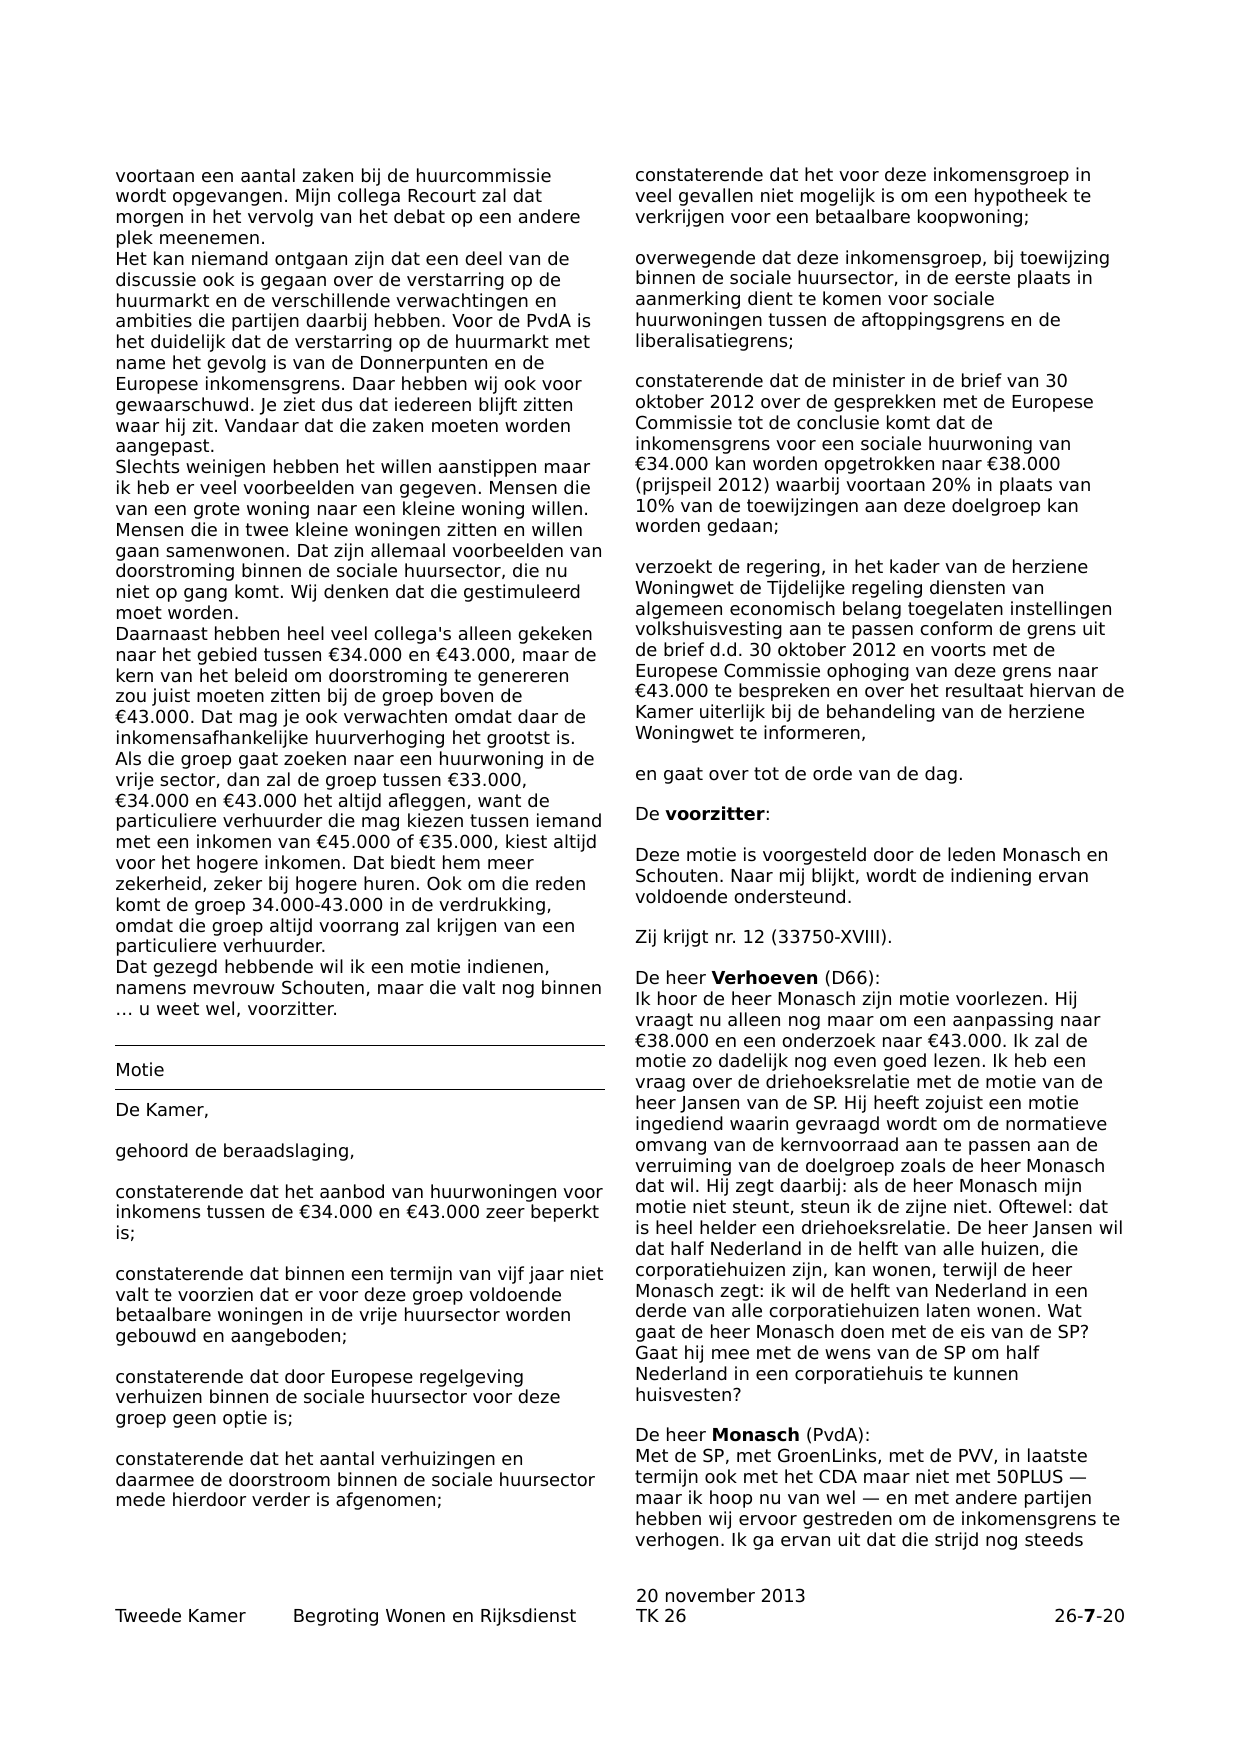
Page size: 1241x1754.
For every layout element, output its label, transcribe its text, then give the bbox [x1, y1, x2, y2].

text Daarnaast hebben heel veel collega's alleen gekeken naar het gebied tussen €34.000 en €43.000, maar de kern van het beleid om doorstroming te genereren zou juist moeten zitten bij de groep boven de €43.000. Dat mag je ook verwachten omdat daar de inkomensafhankelijke huurverhoging het grootst is. Als die groep gaat zoeken naar een huurwoning in de vrije sector, dan zal de groep tussen €33.000, €34.000 en €43.000 het altijd afleggen, want de particuliere verhuurder die mag kiezen tussen iemand met een inkomen van €45.000 of €35.000, kiest altijd voor het hogere inkomen. Dat biedt hem meer zekerheid, zeker bij hogere huren. Ook om die reden komt de groep 34.000-43.000 in de verdrukking, omdat die groep altijd voorrang zal krijgen van een particuliere verhuurder. [115, 624, 605, 957]
text Met de SP, met GroenLinks, met de PVV, in laatste termijn ook met het CDA maar niet met 50PLUS — maar ik hoop nu van wel — en met andere partijen hebben wij ervoor gestreden om de inkomensgrens te verhogen. Ik ga ervan uit dat die strijd nog steeds [635, 1446, 1125, 1550]
text De heer Monasch (PvdA): [635, 1425, 1125, 1446]
text en gaat over tot de orde van de dag. [635, 763, 1125, 784]
text constaterende dat het aantal verhuizingen en daarmee de doorstroom binnen de sociale huursector mede hierdoor verder is afgenomen; [115, 1449, 605, 1511]
text Dat gezegd hebbende wil ik een motie indienen, namens mevrouw Schouten, maar die valt nog binnen … u weet wel, voorzitter. [115, 957, 605, 1019]
text Het kan niemand ontgaan zijn dat een deel van de discussie ook is gegaan over de verstarring op de huurmarkt en de verschillende verwachtingen en ambities die partijen daarbij hebben. Voor de PvdA is het duidelijk dat de verstarring op de huurmarkt met name het gevolg is van de Donnerpunten en de Europese inkomensgrens. Daar hebben wij ook voor gewaarschuwd. Je ziet dus dat iedereen blijft zitten waar hij zit. Vandaar dat die zaken moeten worden aangepast. [115, 249, 605, 457]
text constaterende dat het aanbod van huurwoningen voor inkomens tussen de €34.000 en €43.000 zeer beperkt is; [115, 1182, 605, 1244]
text Motie [115, 1059, 605, 1080]
text Zij krijgt nr. 12 (33750-XVIII). [635, 927, 1125, 948]
text Slechts weinigen hebben het willen aanstippen maar ik heb er veel voorbeelden van gegeven. Mensen die van een grote woning naar een kleine woning willen. Mensen die in twee kleine woningen zitten en willen gaan samenwonen. Dat zijn allemaal voorbeelden van doorstroming binnen de sociale huursector, die nu niet op gang komt. Wij denken dat die gestimuleerd moet worden. [115, 457, 605, 624]
text De Kamer, [115, 1100, 605, 1121]
text overwegende dat deze inkomensgroep, bij toewijzing binnen de sociale huursector, in de eerste plaats in aanmerking dient te komen voor sociale huurwoningen tussen de aftoppingsgrens en de liberalisatiegrens; [635, 247, 1125, 351]
text constaterende dat binnen een termijn van vijf jaar niet valt te voorzien dat er voor deze groep voldoende betaalbare woningen in de vrije huursector worden gebouwd en aangeboden; [115, 1264, 605, 1347]
text constaterende dat door Europese regelgeving verhuizen binnen de sociale huursector voor deze groep geen optie is; [115, 1367, 605, 1429]
text De voorzitter: [635, 804, 1125, 825]
text De heer Verhoeven (D66): [635, 968, 1125, 989]
text constaterende dat de minister in de brief van 30 oktober 2012 over de gesprekken met de Europese Commissie tot de conclusie komt dat de inkomensgrens voor een sociale huurwoning van €34.000 kan worden opgetrokken naar €38.000 (prijspeil 2012) waarbij voortaan 20% in plaats van 10% van de toewijzingen aan deze doelgroep kan worden gedaan; [635, 371, 1125, 537]
text Deze motie is voorgesteld door de leden Monasch en Schouten. Naar mij blijkt, wordt de indiening ervan voldoende ondersteund. [635, 845, 1125, 907]
text voortaan een aantal zaken bij de huurcommissie wordt opgevangen. Mijn collega Recourt zal dat morgen in het vervolg van het debat op een andere plek meenemen. [115, 165, 605, 249]
text Ik hoor de heer Monasch zijn motie voorlezen. Hij vraagt nu alleen nog maar om een aanpassing naar €38.000 en een onderzoek naar €43.000. Ik zal de motie zo dadelijk nog even goed lezen. Ik heb een vraag over de driehoeksrelatie met de motie van de heer Jansen van de SP. Hij heeft zojuist een motie ingediend waarin gevraagd wordt om de normatieve omvang van de kernvoorraad aan te passen aan de verruiming van de doelgroep zoals de heer Monasch dat wil. Hij zegt daarbij: als de heer Monasch mijn motie niet steunt, steun ik de zijne niet. Oftewel: dat is heel helder een driehoeksrelatie. De heer Jansen wil dat half Nederland in de helft van alle huizen, die corporatiehuizen zijn, kan wonen, terwijl de heer Monasch zegt: ik wil de helft van Nederland in een derde van alle corporatiehuizen laten wonen. Wat gaat de heer Monasch doen met de eis van de SP? Gaat hij mee met de wens van de SP om half Nederland in een corporatiehuis te kunnen huisvesten? [635, 989, 1125, 1405]
text gehoord de beraadslaging, [115, 1141, 605, 1162]
text constaterende dat het voor deze inkomensgroep in veel gevallen niet mogelijk is om een hypotheek te verkrijgen voor een betaalbare koopwoning; [635, 165, 1125, 227]
text verzoekt de regering, in het kader van de herziene Woningwet de Tijdelijke regeling diensten van algemeen economisch belang toegelaten instellingen volkshuisvesting aan te passen conform de grens uit de brief d.d. 30 oktober 2012 en voorts met de Europese Commissie ophoging van deze grens naar €43.000 te bespreken en over het resultaat hiervan de Kamer uiterlijk bij de behandeling van de herziene Woningwet te informeren, [635, 557, 1125, 743]
